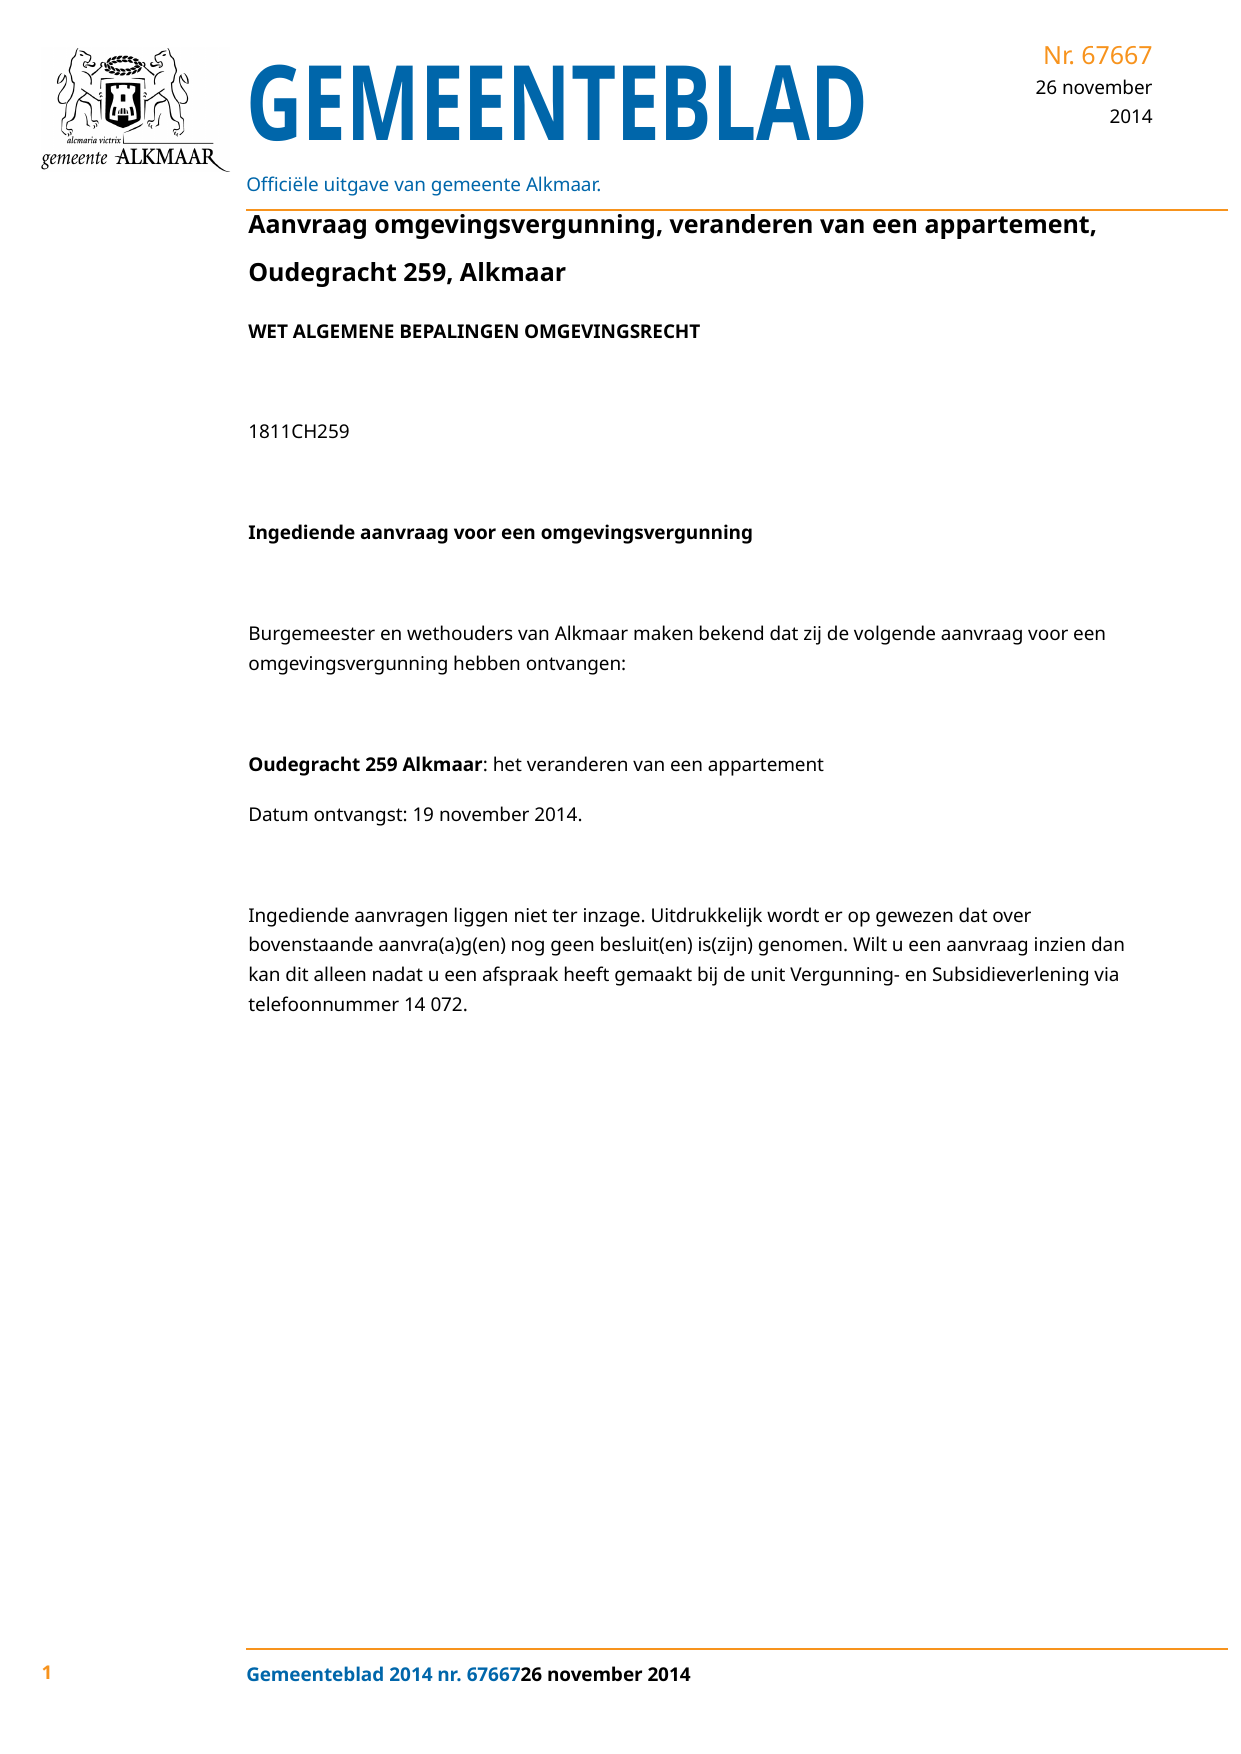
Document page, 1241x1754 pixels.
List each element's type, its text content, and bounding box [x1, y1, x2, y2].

text Oudegracht 259 Alkmaar: het veranderen van een appartement [248, 751, 1152, 777]
picture [41, 47, 231, 172]
text Ingediende aanvraag voor een omgevingsvergunning [248, 519, 1152, 545]
text Datum ontvangst: 19 november 2014. [248, 801, 1152, 827]
text Aanvraag omgevingsvergunning, veranderen van een appartement, Oudegracht 259, Alkmaar [248, 211, 1152, 288]
text 1811CH259 [248, 419, 1152, 444]
text WET ALGEMENE BEPALINGEN OMGEVINGSRECHT [248, 318, 1152, 344]
text Burgemeester en wethouders van Alkmaar maken bekend dat zij de volgende aanvraag voor een omgevingsvergunning hebben ontvangen: [248, 620, 1152, 676]
text Ingediende aanvragen liggen niet ter inzage. Uitdrukkelijk wordt er op gewezen dat over bovenstaande aanvra(a)g(en) nog geen besluit(en) is(zijn) genomen. Wilt u een aanvraag inzien dan kan dit alleen nadat u een afspraak heeft gemaakt bij de unit Vergunning- en Subsidieverlening via telefoonnummer 14 072. [248, 902, 1152, 1017]
